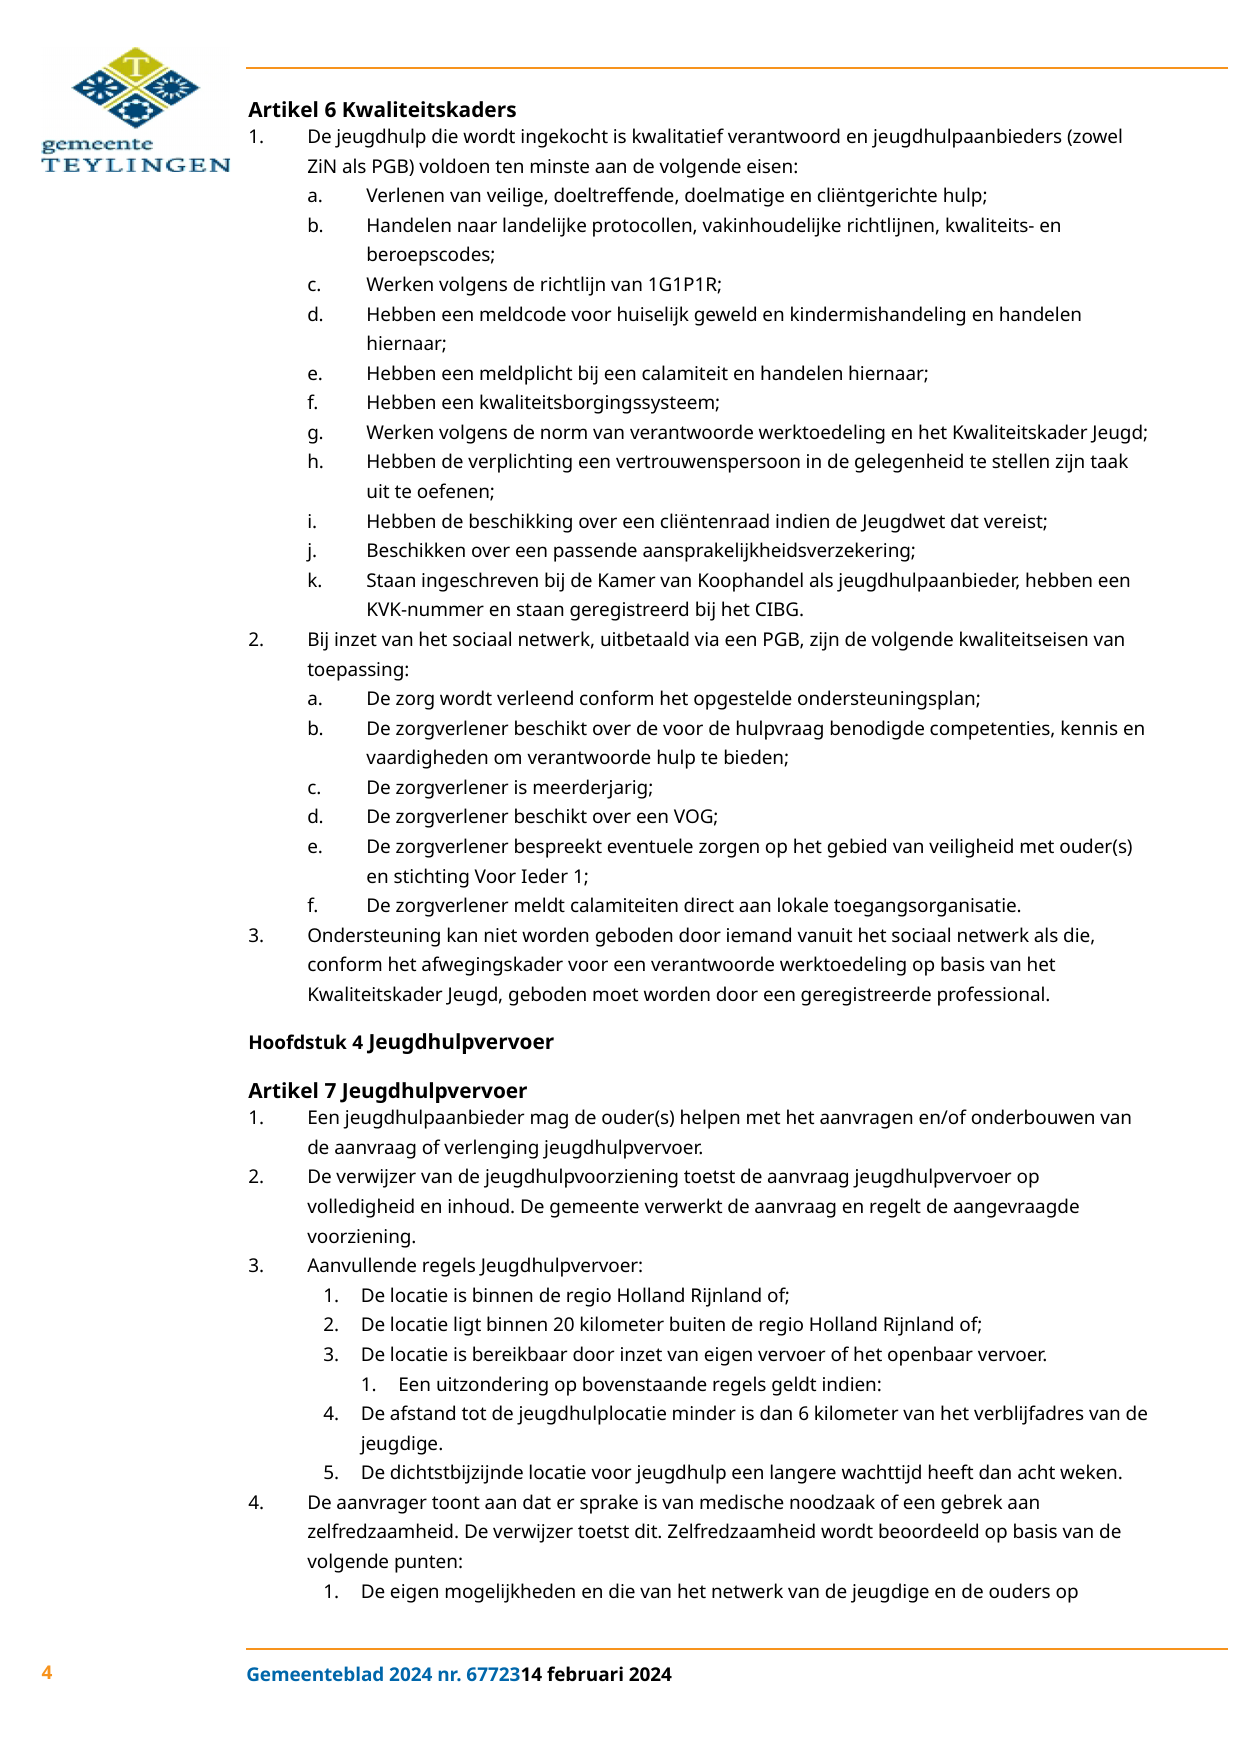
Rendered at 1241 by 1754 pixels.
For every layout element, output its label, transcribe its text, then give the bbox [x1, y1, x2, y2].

list Hebben een meldplicht bij een calamiteit en handelen hiernaar; [307, 360, 1152, 386]
list Hebben de beschikking over een cliëntenraad indien de Jeugdwet dat vereist; [307, 508, 1152, 533]
list Verlenen van veilige, doeltreffende, doelmatige en cliëntgerichte hulp; [307, 182, 1152, 208]
list De verwijzer van de jeugdhulpvoorziening toetst de aanvraag jeugdhulpvervoer op volledigheid en inhoud. De gemeente verwerkt de aanvraag en regelt de aangevraagde voorziening. [248, 1164, 1152, 1248]
list Hebben een meldcode voor huiselijk geweld en kindermishandeling en handelen hiernaar; [307, 301, 1152, 356]
list De locatie is bereikbaar door inzet van eigen vervoer of het openbaar vervoer. [323, 1341, 1152, 1367]
list De afstand tot de jeugdhulplocatie minder is dan 6 kilometer van het verblijfadres van de jeugdige. [323, 1400, 1152, 1456]
list Aanvullende regels Jeugdhulpvervoer: [248, 1252, 1152, 1278]
list De eigen mogelijkheden en die van het netwerk van de jeugdige en de ouders op [323, 1578, 1152, 1603]
list De dichtstbijzijnde locatie voor jeugdhulp een langere wachttijd heeft dan acht weken. [323, 1459, 1152, 1485]
list De locatie is binnen de regio Holland Rijnland of; [323, 1282, 1152, 1308]
list Bij inzet van het sociaal netwerk, uitbetaald via een PGB, zijn de volgende kwaliteitseisen van toepassing: [248, 626, 1152, 681]
list De zorgverlener is meerderjarig; [307, 774, 1152, 800]
list Handelen naar landelijke protocollen, vakinhoudelijke richtlijnen, kwaliteits- en beroepscodes; [307, 212, 1152, 267]
text Hoofdstuk 4 Jeugdhulpvervoer [248, 1027, 1152, 1055]
list Ondersteuning kan niet worden geboden door iemand vanuit het sociaal netwerk als die, conform het afwegingskader voor een verantwoorde werktoedeling op basis van het Kwaliteitskader Jeugd, geboden moet worden door een geregistreerde professional. [248, 922, 1152, 1007]
list De jeugdhulp die wordt ingekocht is kwalitatief verantwoord en jeugdhulpaanbieders (zowel ZiN als PGB) voldoen ten minste aan de volgende eisen: [248, 123, 1152, 178]
list Hebben een kwaliteitsborgingssysteem; [307, 389, 1152, 415]
list Een jeugdhulpaanbieder mag de ouder(s) helpen met het aanvragen en/of onderbouwen van de aanvraag of verlenging jeugdhulpvervoer. [248, 1104, 1152, 1160]
list Werken volgens de richtlijn van 1G1P1R; [307, 271, 1152, 297]
list De locatie ligt binnen 20 kilometer buiten de regio Holland Rijnland of; [323, 1312, 1152, 1337]
text Artikel 6 Kwaliteitskaders [248, 95, 1152, 123]
list De aanvrager toont aan dat er sprake is van medische noodzaak of een gebrek aan zelfredzaamheid. De verwijzer toetst dit. Zelfredzaamheid wordt beoordeeld op basis van de volgende punten: [248, 1489, 1152, 1574]
text Artikel 7 Jeugdhulpvervoer [248, 1076, 1152, 1104]
list Een uitzondering op bovenstaande regels geldt indien: [361, 1371, 1152, 1396]
list De zorgverlener meldt calamiteiten direct aan lokale toegangsorganisatie. [307, 892, 1152, 918]
list De zorgverlener bespreekt eventuele zorgen op het gebied van veiligheid met ouder(s) en stichting Voor Ieder 1; [307, 833, 1152, 888]
list Beschikken over een passende aansprakelijkheidsverzekering; [307, 537, 1152, 563]
list De zorg wordt verleend conform het opgestelde ondersteuningsplan; [307, 685, 1152, 711]
list Hebben de verplichting een vertrouwenspersoon in de gelegenheid te stellen zijn taak uit te oefenen; [307, 449, 1152, 504]
list De zorgverlener beschikt over de voor de hulpvraag benodigde competenties, kennis en vaardigheden om verantwoorde hulp te bieden; [307, 715, 1152, 770]
picture [41, 47, 231, 172]
list De zorgverlener beschikt over een VOG; [307, 804, 1152, 829]
list Werken volgens de norm van verantwoorde werktoedeling en het Kwaliteitskader Jeugd; [307, 419, 1152, 445]
list Staan ingeschreven bij de Kamer van Koophandel als jeugdhulpaanbieder, hebben een KVK-nummer en staan geregistreerd bij het CIBG. [307, 567, 1152, 622]
